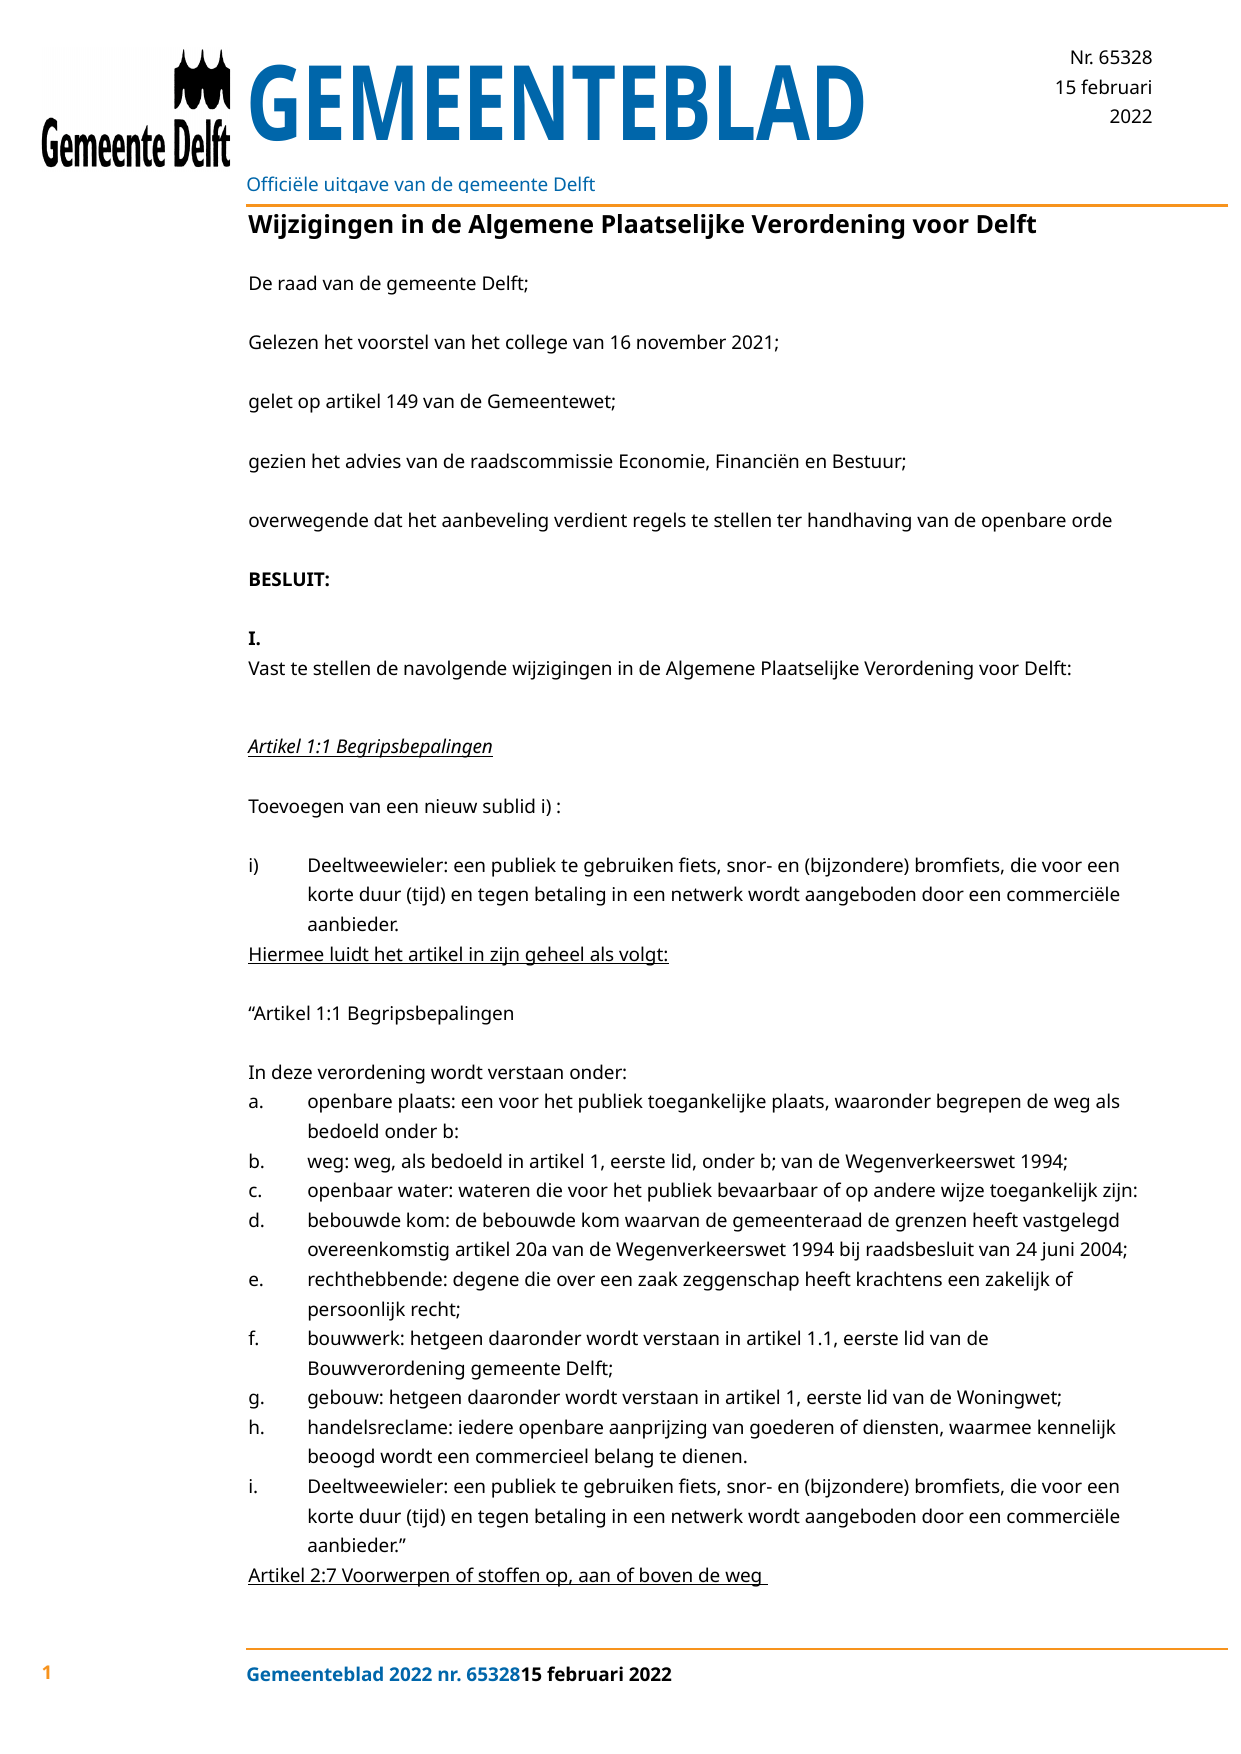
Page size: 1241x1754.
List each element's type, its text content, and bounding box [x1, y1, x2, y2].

picture [41, 47, 231, 172]
list bebouwde kom: de bebouwde kom waarvan de gemeenteraad de grenzen heeft vastgelegd overeenkomstig artikel 20a van de Wegenverkeerswet 1994 bij raadsbesluit van 24 juni 2004; [248, 1207, 1152, 1262]
text gelet op artikel 149 van de Gemeentewet; [248, 389, 1152, 414]
text In deze verordening wordt verstaan onder: [248, 1059, 1152, 1085]
text overwegende dat het aanbeveling verdient regels te stellen ter handhaving van de openbare orde [248, 507, 1152, 533]
text Gelezen het voorstel van het college van 16 november 2021; [248, 329, 1152, 355]
text Wijzigingen in de Algemene Plaatselijke Verordening voor Delft [248, 207, 1152, 241]
list Deeltweewieler: een publiek te gebruiken fiets, snor- en (bijzondere) bromfiets, die voor een korte duur (tijd) en tegen betaling in een netwerk wordt aangeboden door een commerciële aanbieder.” [248, 1473, 1152, 1558]
list openbare plaats: een voor het publiek toegankelijke plaats, waaronder begrepen de weg als bedoeld onder b: [248, 1089, 1152, 1144]
text Toevoegen van een nieuw sublid i) : [248, 793, 1152, 819]
list bouwwerk: hetgeen daaronder wordt verstaan in artikel 1.1, eerste lid van de Bouwverordening gemeente Delft; [248, 1325, 1152, 1381]
list Deeltweewieler: een publiek te gebruiken fiets, snor- en (bijzondere) bromfiets, die voor een korte duur (tijd) en tegen betaling in een netwerk wordt aangeboden door een commerciële aanbieder. [248, 852, 1152, 937]
list openbaar water: wateren die voor het publiek bevaarbaar of op andere wijze toegankelijk zijn: [248, 1177, 1152, 1203]
text “Artikel 1:1 Begripsbepalingen [248, 1000, 1152, 1026]
text Artikel 1:1 Begripsbepalingen [248, 734, 1152, 759]
list weg: weg, als bedoeld in artikel 1, eerste lid, onder b; van de Wegenverkeerswet 1994; [248, 1148, 1152, 1174]
text BESLUIT: [248, 566, 1152, 592]
list gebouw: hetgeen daaronder wordt verstaan in artikel 1, eerste lid van de Woningwet; [248, 1384, 1152, 1410]
text I. [248, 625, 1152, 651]
list handelsreclame: iedere openbare aanprijzing van goederen of diensten, waarmee kennelijk beoogd wordt een commercieel belang te dienen. [248, 1414, 1152, 1469]
text De raad van de gemeente Delft; [248, 270, 1152, 296]
text Artikel 2:7 Voorwerpen of stoffen op, aan of boven de weg [248, 1562, 1152, 1588]
text Vast te stellen de navolgende wijzigingen in de Algemene Plaatselijke Verordening voor Delft: [248, 655, 1152, 681]
text gezien het advies van de raadscommissie Economie, Financiën en Bestuur; [248, 448, 1152, 473]
list rechthebbende: degene die over een zaak zeggenschap heeft krachtens een zakelijk of persoonlijk recht; [248, 1266, 1152, 1322]
text Hiermee luidt het artikel in zijn geheel als volgt: [248, 941, 1152, 967]
